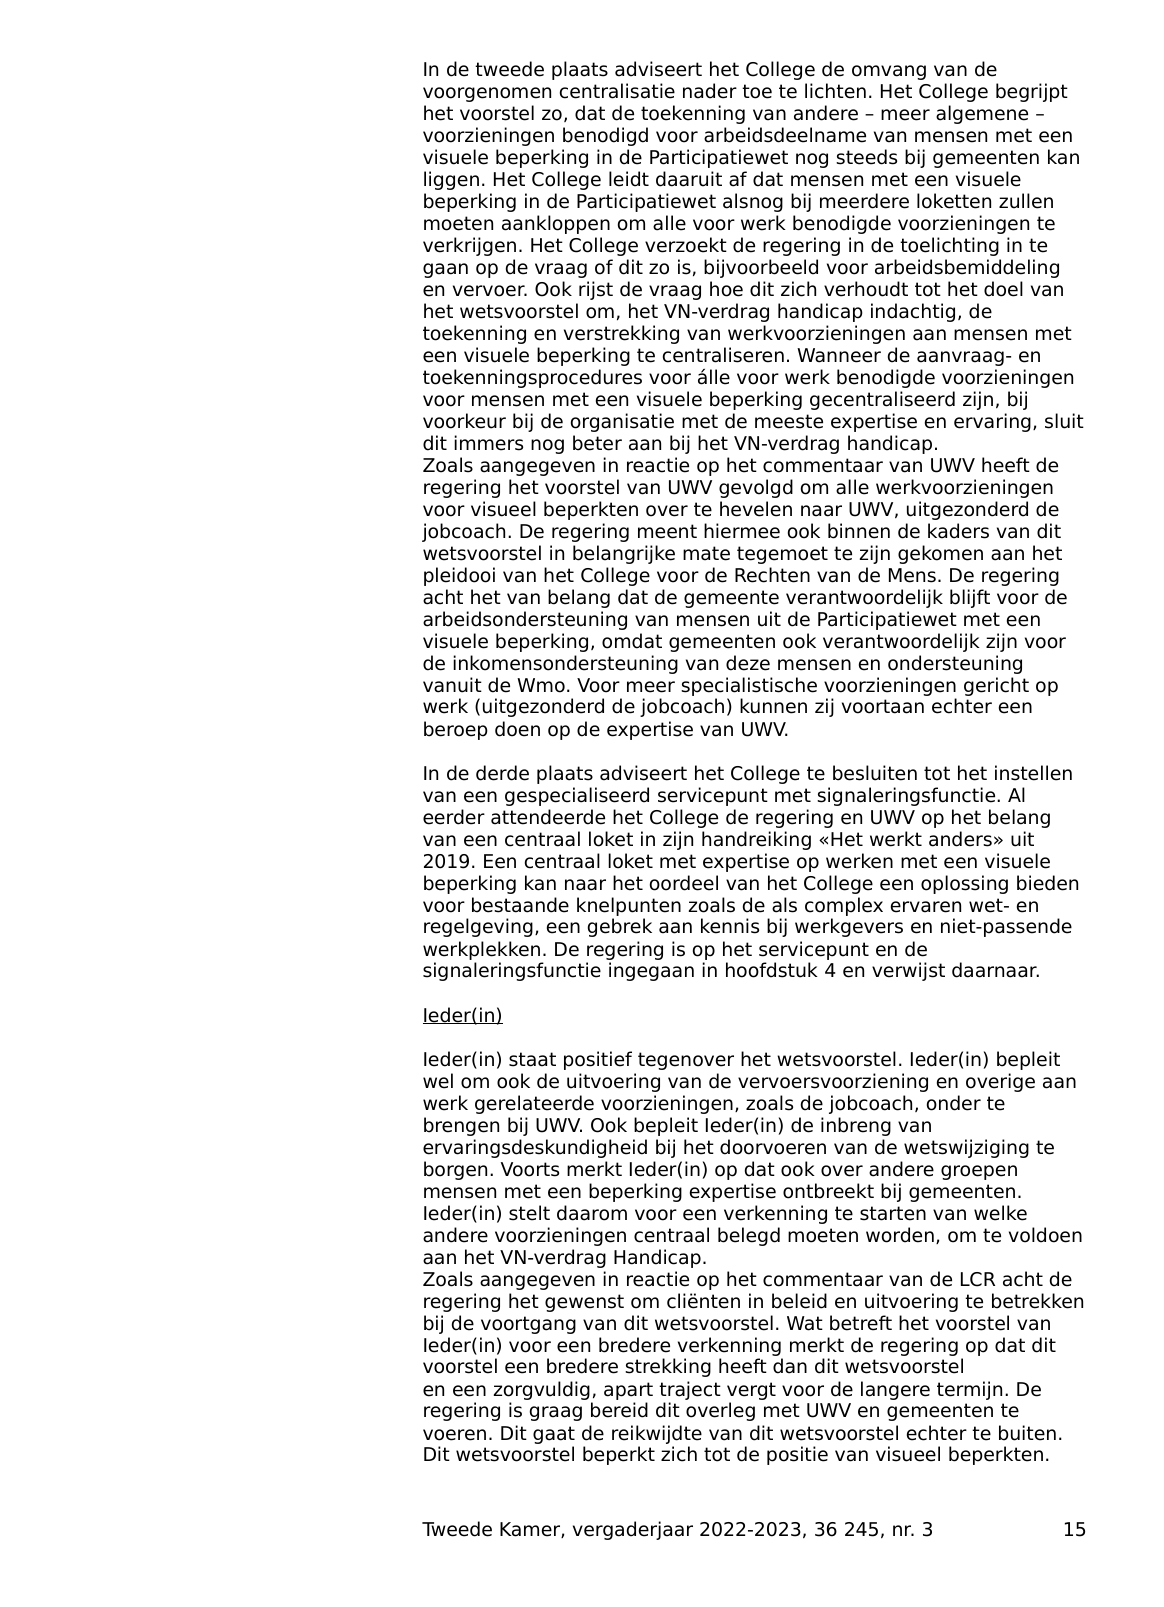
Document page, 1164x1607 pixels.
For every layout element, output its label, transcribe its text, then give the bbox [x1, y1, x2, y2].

text Ieder(in) staat positief tegenover het wetsvoorstel. Ieder(in) bepleit wel om ook de uitvoering van de vervoersvoorziening en overige aan werk gerelateerde voorzieningen, zoals de jobcoach, onder te brengen bij UWV. Ook bepleit Ieder(in) de inbreng van ervaringsdeskundigheid bij het doorvoeren van de wetswijziging te borgen. Voorts merkt Ieder(in) op dat ook over andere groepen mensen met een beperking expertise ontbreekt bij gemeenten. Ieder(in) stelt daarom voor een verkenning te starten van welke andere voorzieningen centraal belegd moeten worden, om te voldoen aan het VN-verdrag Handicap. [422, 1049, 1087, 1268]
text Zoals aangegeven in reactie op het commentaar van UWV heeft de regering het voorstel van UWV gevolgd om alle werkvoorzieningen voor visueel beperkten over te hevelen naar UWV, uitgezonderd de jobcoach. De regering meent hiermee ook binnen de kaders van dit wetsvoorstel in belangrijke mate tegemoet te zijn gekomen aan het pleidooi van het College voor de Rechten van de Mens. De regering acht het van belang dat de gemeente verantwoordelijk blijft voor de arbeidsondersteuning van mensen uit de Participatiewet met een visuele beperking, omdat gemeenten ook verantwoordelijk zijn voor de inkomensondersteuning van deze mensen en ondersteuning vanuit de Wmo. Voor meer specialistische voorzieningen gericht op werk (uitgezonderd de jobcoach) kunnen zij voortaan echter een beroep doen op de expertise van UWV. [422, 455, 1087, 740]
text In de derde plaats adviseert het College te besluiten tot het instellen van een gespecialiseerd servicepunt met signaleringsfunctie. Al eerder attendeerde het College de regering en UWV op het belang van een centraal loket in zijn handreiking «Het werkt anders» uit 2019. Een centraal loket met expertise op werken met een visuele beperking kan naar het oordeel van het College een oplossing bieden voor bestaande knelpunten zoals de als complex ervaren wet- en regelgeving, een gebrek aan kennis bij werkgevers en niet-passende werkplekken. De regering is op het servicepunt en de signaleringsfunctie ingegaan in hoofdstuk 4 en verwijst daarnaar. [422, 763, 1087, 982]
subtitle Ieder(in) [422, 1004, 1087, 1027]
text In de tweede plaats adviseert het College de omvang van de voorgenomen centralisatie nader toe te lichten. Het College begrijpt het voorstel zo, dat de toekenning van andere – meer algemene – voorzieningen benodigd voor arbeidsdeelname van mensen met een visuele beperking in de Participatiewet nog steeds bij gemeenten kan liggen. Het College leidt daaruit af dat mensen met een visuele beperking in de Participatiewet alsnog bij meerdere loketten zullen moeten aankloppen om alle voor werk benodigde voorzieningen te verkrijgen. Het College verzoekt de regering in de toelichting in te gaan op de vraag of dit zo is, bijvoorbeeld voor arbeidsbemiddeling en vervoer. Ook rijst de vraag hoe dit zich verhoudt tot het doel van het wetsvoorstel om, het VN-verdrag handicap indachtig, de toekenning en verstrekking van werkvoorzieningen aan mensen met een visuele beperking te centraliseren. Wanneer de aanvraag- en toekenningsprocedures voor álle voor werk benodigde voorzieningen voor mensen met een visuele beperking gecentraliseerd zijn, bij voorkeur bij de organisatie met de meeste expertise en ervaring, sluit dit immers nog beter aan bij het VN-verdrag handicap. [422, 59, 1087, 455]
text en een zorgvuldig, apart traject vergt voor de langere termijn. De regering is graag bereid dit overleg met UWV en gemeenten te voeren. Dit gaat de reikwijdte van dit wetsvoorstel echter te buiten. Dit wetsvoorstel beperkt zich tot de positie van visueel beperkten. [422, 1378, 1087, 1466]
text Zoals aangegeven in reactie op het commentaar van de LCR acht de regering het gewenst om cliënten in beleid en uitvoering te betrekken bij de voortgang van dit wetsvoorstel. Wat betreft het voorstel van Ieder(in) voor een bredere verkenning merkt de regering op dat dit voorstel een bredere strekking heeft dan dit wetsvoorstel [422, 1268, 1087, 1378]
